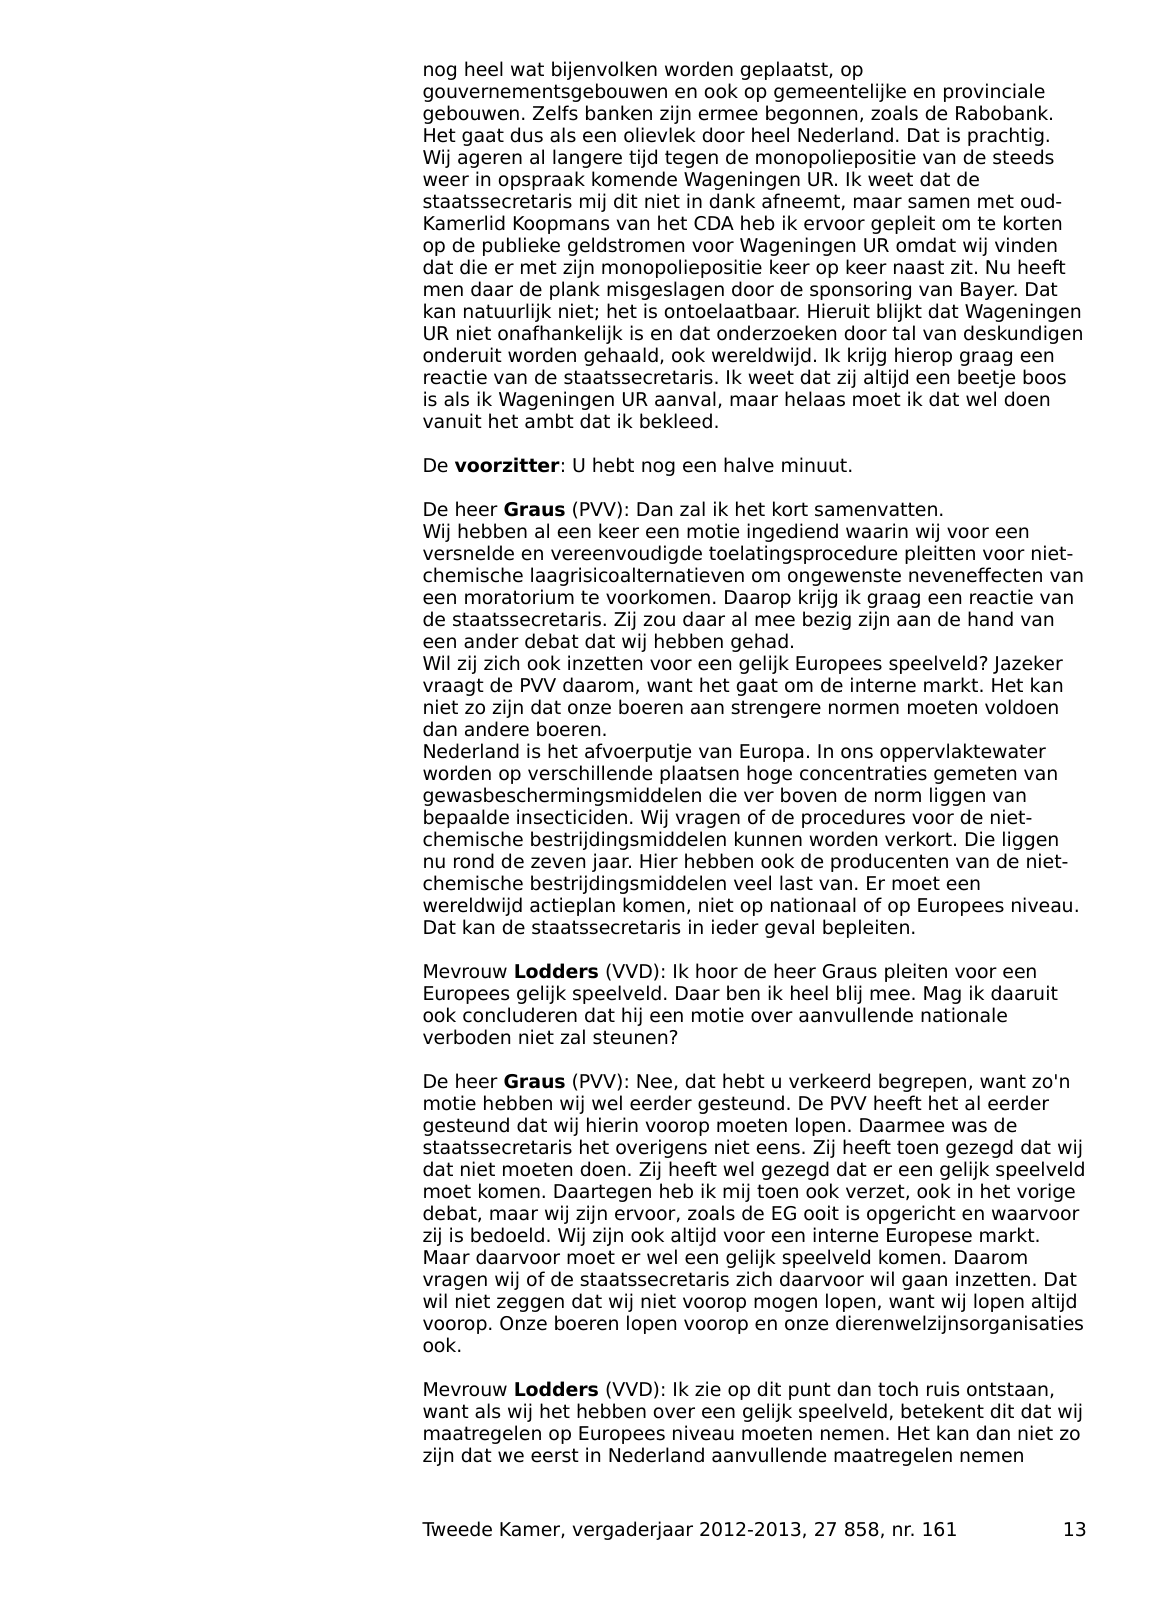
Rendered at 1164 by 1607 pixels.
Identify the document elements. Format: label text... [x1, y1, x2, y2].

text Mevrouw Lodders (VVD): Ik hoor de heer Graus pleiten voor een Europees gelijk speelveld. Daar ben ik heel blij mee. Mag ik daaruit ook concluderen dat hij een motie over aanvullende nationale verboden niet zal steunen? [422, 961, 1087, 1049]
text nog heel wat bijenvolken worden geplaatst, op gouvernementsgebouwen en ook op gemeentelijke en provinciale gebouwen. Zelfs banken zijn ermee begonnen, zoals de Rabobank. Het gaat dus als een olievlek door heel Nederland. Dat is prachtig. [422, 59, 1087, 147]
text Nederland is het afvoerputje van Europa. In ons oppervlaktewater worden op verschillende plaatsen hoge concentraties gemeten van gewasbeschermingsmiddelen die ver boven de norm liggen van bepaalde insecticiden. Wij vragen of de procedures voor de niet-chemische bestrijdingsmiddelen kunnen worden verkort. Die liggen nu rond de zeven jaar. Hier hebben ook de producenten van de niet-chemische bestrijdingsmiddelen veel last van. Er moet een wereldwijd actieplan komen, niet op nationaal of op Europees niveau. Dat kan de staatssecretaris in ieder geval bepleiten. [422, 741, 1087, 939]
text Wil zij zich ook inzetten voor een gelijk Europees speelveld? Jazeker vraagt de PVV daarom, want het gaat om de interne markt. Het kan niet zo zijn dat onze boeren aan strengere normen moeten voldoen dan andere boeren. [422, 653, 1087, 741]
text Mevrouw Lodders (VVD): Ik zie op dit punt dan toch ruis ontstaan, want als wij het hebben over een gelijk speelveld, betekent dit dat wij maatregelen op Europees niveau moeten nemen. Het kan dan niet zo zijn dat we eerst in Nederland aanvullende maatregelen nemen [422, 1379, 1087, 1467]
text De voorzitter: U hebt nog een halve minuut. [422, 455, 1087, 477]
text Wij ageren al langere tijd tegen de monopoliepositie van de steeds weer in opspraak komende Wageningen UR. Ik weet dat de staatssecretaris mij dit niet in dank afneemt, maar samen met oud-Kamerlid Koopmans van het CDA heb ik ervoor gepleit om te korten op de publieke geldstromen voor Wageningen UR omdat wij vinden dat die er met zijn monopoliepositie keer op keer naast zit. Nu heeft men daar de plank misgeslagen door de sponsoring van Bayer. Dat kan natuurlijk niet; het is ontoelaatbaar. Hieruit blijkt dat Wageningen UR niet onafhankelijk is en dat onderzoeken door tal van deskundigen onderuit worden gehaald, ook wereldwijd. Ik krijg hierop graag een reactie van de staatssecretaris. Ik weet dat zij altijd een beetje boos is als ik Wageningen UR aanval, maar helaas moet ik dat wel doen vanuit het ambt dat ik bekleed. [422, 147, 1087, 433]
text De heer Graus (PVV): Dan zal ik het kort samenvatten. [422, 499, 1087, 521]
text Wij hebben al een keer een motie ingediend waarin wij voor een versnelde en vereenvoudigde toelatingsprocedure pleitten voor niet-chemische laagrisicoalternatieven om ongewenste neveneffecten van een moratorium te voorkomen. Daarop krijg ik graag een reactie van de staatssecretaris. Zij zou daar al mee bezig zijn aan de hand van een ander debat dat wij hebben gehad. [422, 521, 1087, 653]
text De heer Graus (PVV): Nee, dat hebt u verkeerd begrepen, want zo'n motie hebben wij wel eerder gesteund. De PVV heeft het al eerder gesteund dat wij hierin voorop moeten lopen. Daarmee was de staatssecretaris het overigens niet eens. Zij heeft toen gezegd dat wij dat niet moeten doen. Zij heeft wel gezegd dat er een gelijk speelveld moet komen. Daartegen heb ik mij toen ook verzet, ook in het vorige debat, maar wij zijn ervoor, zoals de EG ooit is opgericht en waarvoor zij is bedoeld. Wij zijn ook altijd voor een interne Europese markt. Maar daarvoor moet er wel een gelijk speelveld komen. Daarom vragen wij of de staatssecretaris zich daarvoor wil gaan inzetten. Dat wil niet zeggen dat wij niet voorop mogen lopen, want wij lopen altijd voorop. Onze boeren lopen voorop en onze dierenwelzijnsorganisaties ook. [422, 1071, 1087, 1357]
